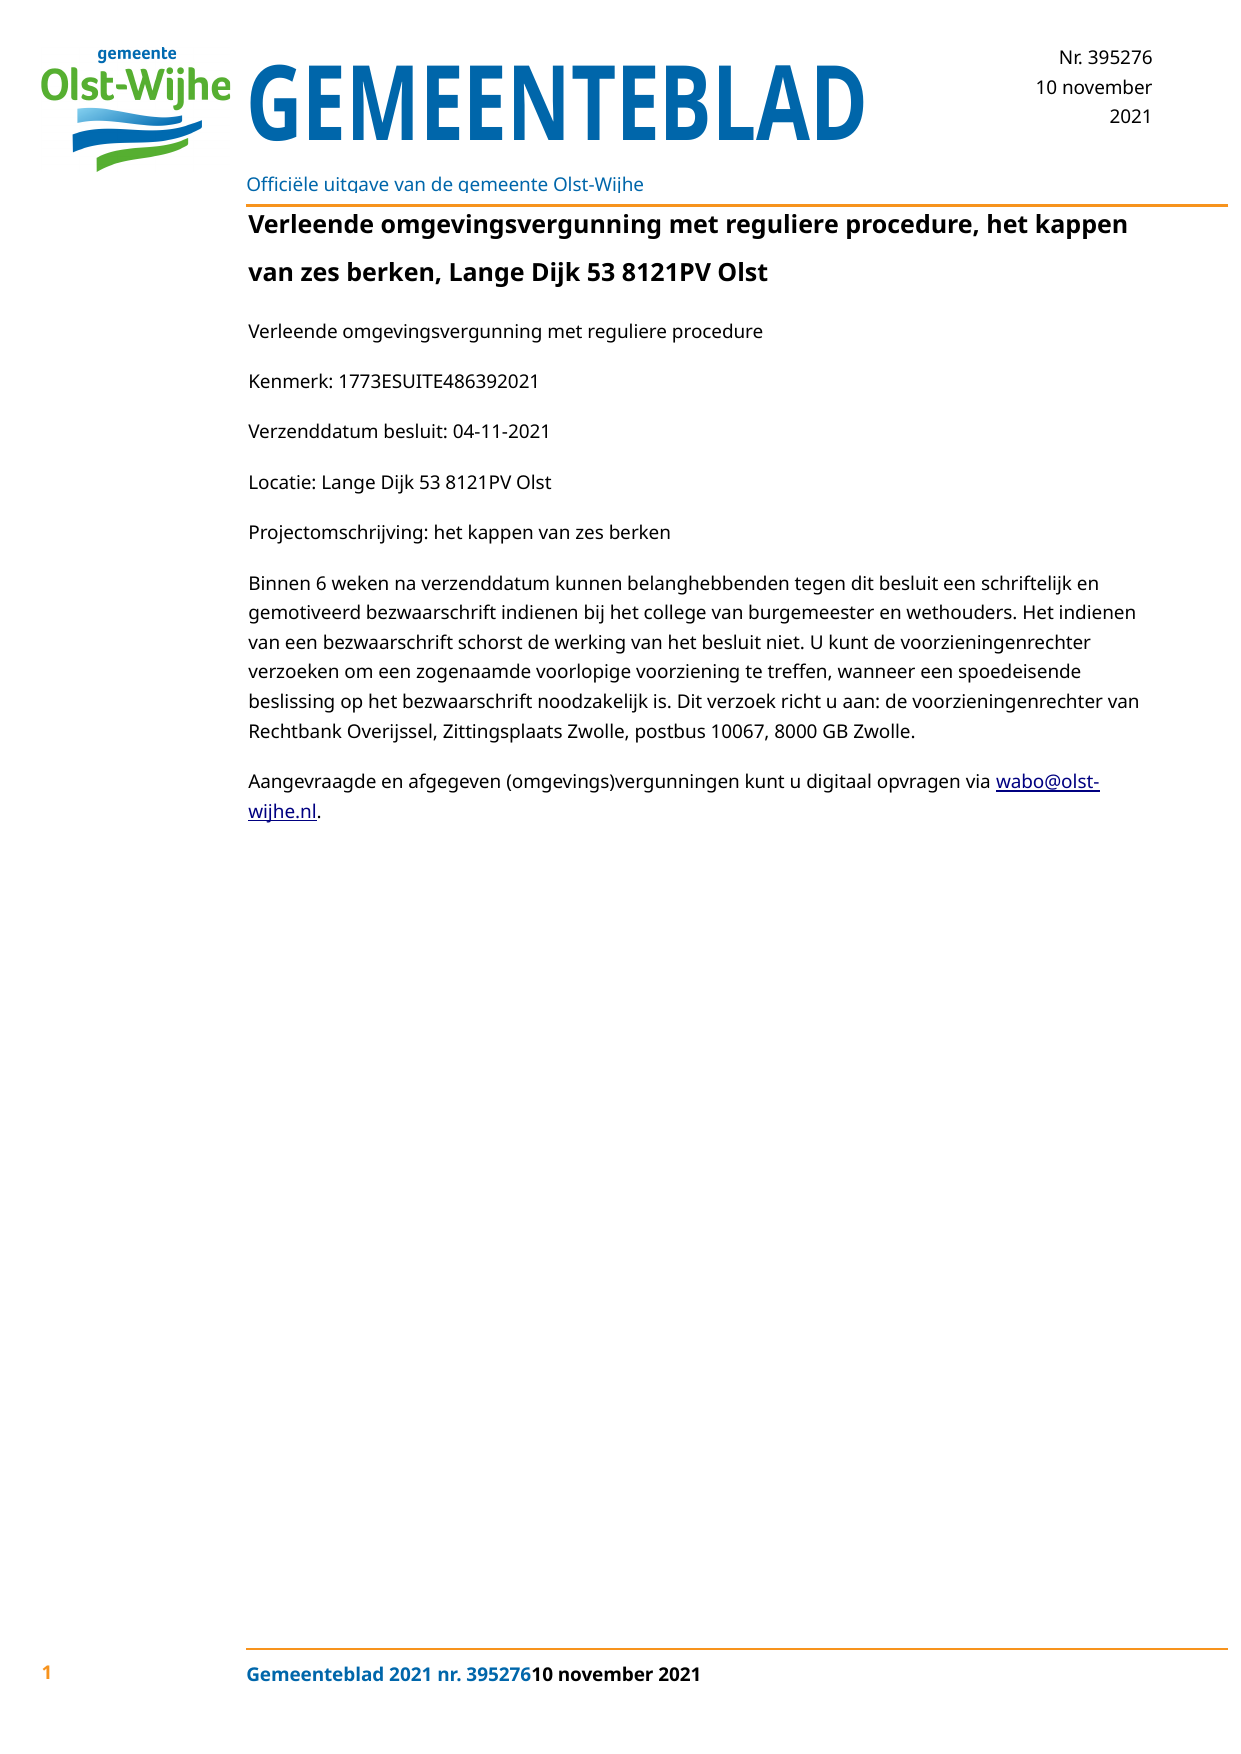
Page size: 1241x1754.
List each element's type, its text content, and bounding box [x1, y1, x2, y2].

text Verleende omgevingsvergunning met reguliere procedure, het kappen van zes berken, Lange Dijk 53 8121PV Olst [248, 207, 1152, 288]
text Kenmerk: 1773ESUITE486392021 [248, 368, 1152, 394]
picture [41, 47, 231, 172]
text Verleende omgevingsvergunning met reguliere procedure [248, 318, 1152, 344]
text Binnen 6 weken na verzenddatum kunnen belanghebbenden tegen dit besluit een schriftelijk en gemotiveerd bezwaarschrift indienen bij het college van burgemeester en wethouders. Het indienen van een bezwaarschrift schorst de werking van het besluit niet. U kunt de voorzieningenrechter verzoeken om een zogenaamde voorlopige voorziening te treffen, wanneer een spoedeisende beslissing op het bezwaarschrift noodzakelijk is. Dit verzoek richt u aan: de voorzieningenrechter van Rechtbank Overijssel, Zittingsplaats Zwolle, postbus 10067, 8000 GB Zwolle. [248, 570, 1152, 744]
text Aangevraagde en afgegeven (omgevings)vergunningen kunt u digitaal opvragen via wabo@olst-wijhe.nl. [248, 768, 1152, 824]
text Verzenddatum besluit: 04-11-2021 [248, 419, 1152, 444]
text Projectomschrijving: het kappen van zes berken [248, 519, 1152, 545]
text Locatie: Lange Dijk 53 8121PV Olst [248, 469, 1152, 495]
